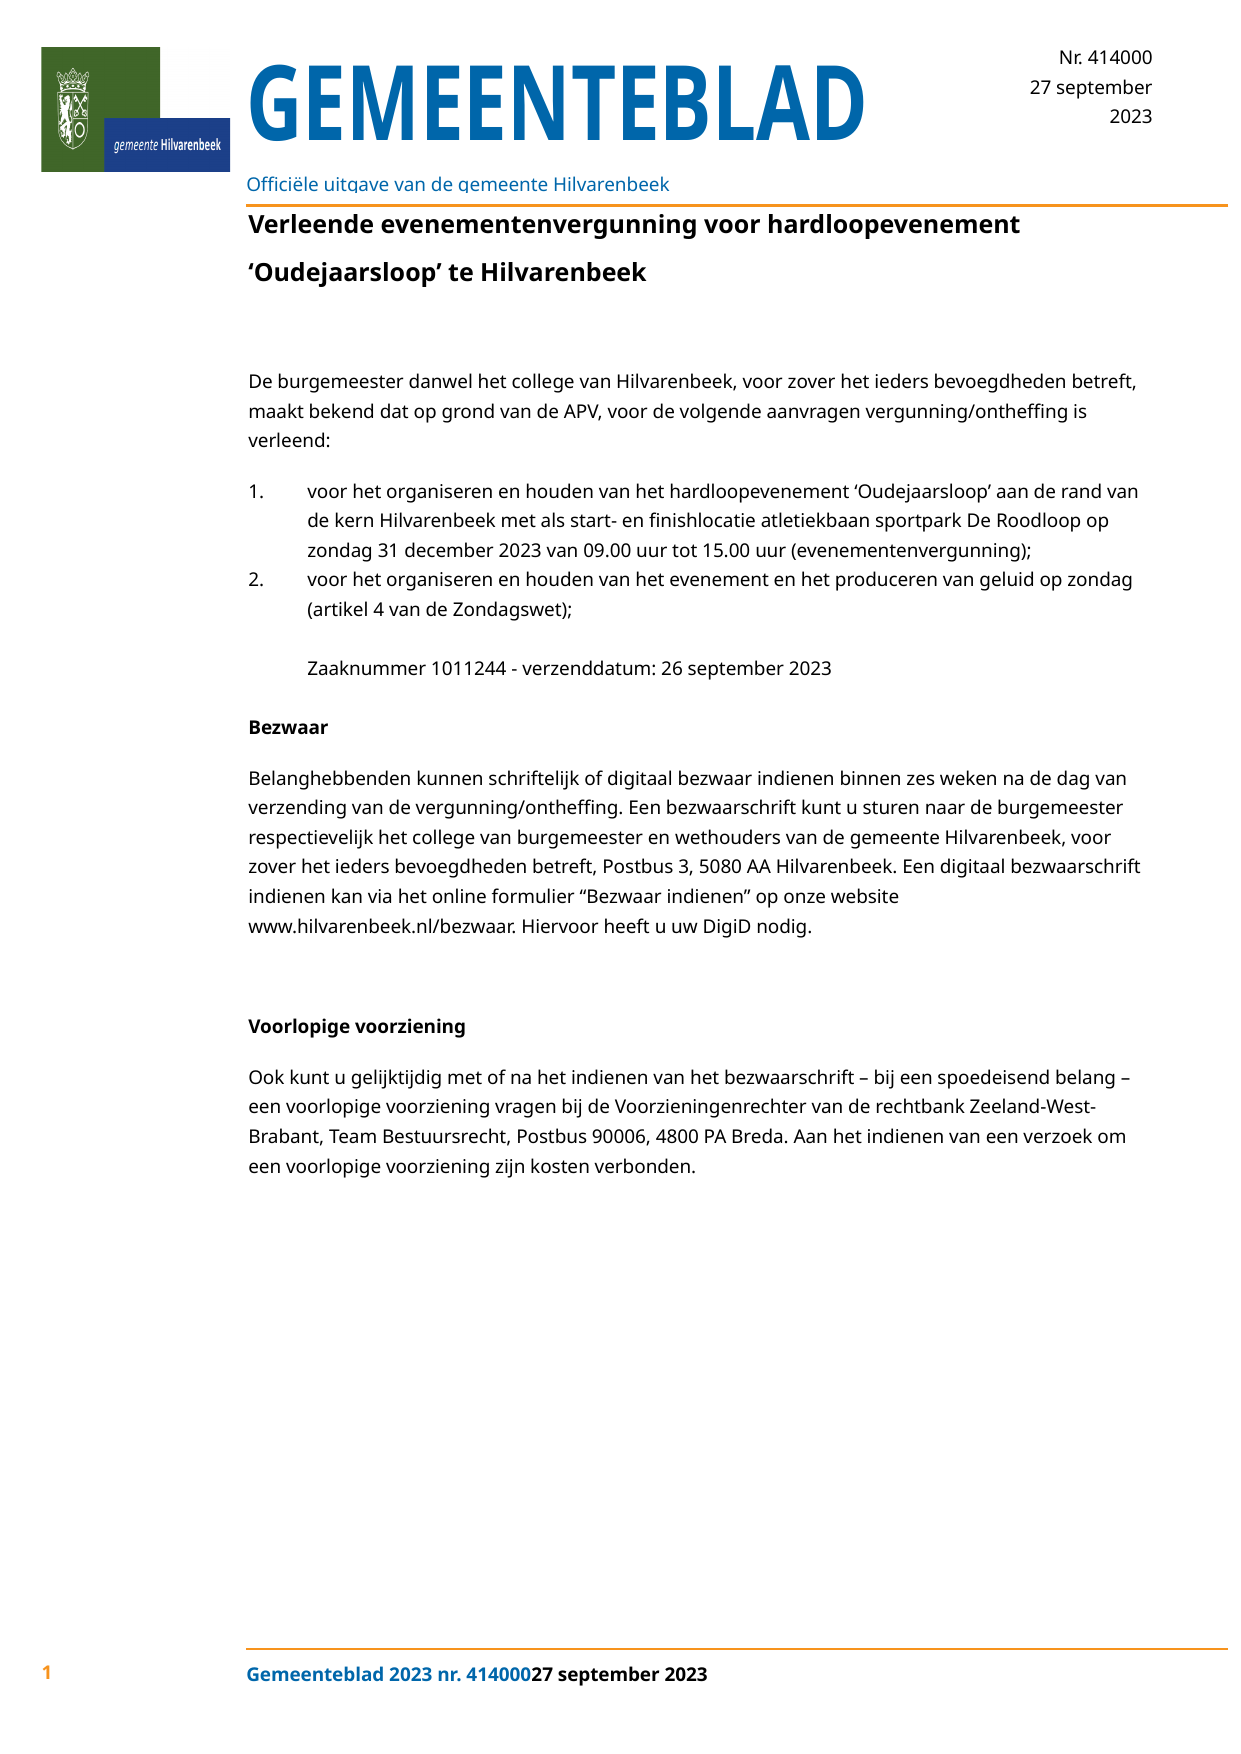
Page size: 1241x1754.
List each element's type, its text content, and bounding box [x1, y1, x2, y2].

list voor het organiseren en houden van het evenement en het produceren van geluid op zondag (artikel 4 van de Zondagswet); [248, 567, 1152, 622]
picture [41, 47, 231, 172]
text Voorlopige voorziening [248, 1014, 1152, 1039]
list Zaaknummer 1011244 - verzenddatum: 26 september 2023 [248, 655, 1152, 681]
text Ook kunt u gelijktijdig met of na het indienen van het bezwaarschrift – bij een spoedeisend belang – een voorlopige voorziening vragen bij de Voorzieningenrechter van de rechtbank Zeeland-West-Brabant, Team Bestuursrecht, Postbus 90006, 4800 PA Breda. Aan het indienen van een verzoek om een voorlopige voorziening zijn kosten verbonden. [248, 1064, 1152, 1179]
text De burgemeester danwel het college van Hilvarenbeek, voor zover het ieders bevoegdheden betreft, maakt bekend dat op grond van de APV, voor de volgende aanvragen vergunning/ontheffing is verleend: [248, 368, 1152, 453]
list voor het organiseren en houden van het hardloopevenement ‘Oudejaarsloop’ aan de rand van de kern Hilvarenbeek met als start- en finishlocatie atletiekbaan sportpark De Roodloop op zondag 31 december 2023 van 09.00 uur tot 15.00 uur (evenementenvergunning); [248, 478, 1152, 563]
text Belanghebbenden kunnen schriftelijk of digitaal bezwaar indienen binnen zes weken na de dag van verzending van de vergunning/ontheffing. Een bezwaarschrift kunt u sturen naar de burgemeester respectievelijk het college van burgemeester en wethouders van de gemeente Hilvarenbeek, voor zover het ieders bevoegdheden betreft, Postbus 3, 5080 AA Hilvarenbeek. Een digitaal bezwaarschrift indienen kan via het online formulier “Bezwaar indienen” op onze website www.hilvarenbeek.nl/bezwaar. Hiervoor heeft u uw DigiD nodig. [248, 765, 1152, 939]
text Verleende evenementenvergunning voor hardloopevenement ‘Oudejaarsloop’ te Hilvarenbeek [248, 207, 1152, 288]
text Bezwaar [248, 714, 1152, 740]
